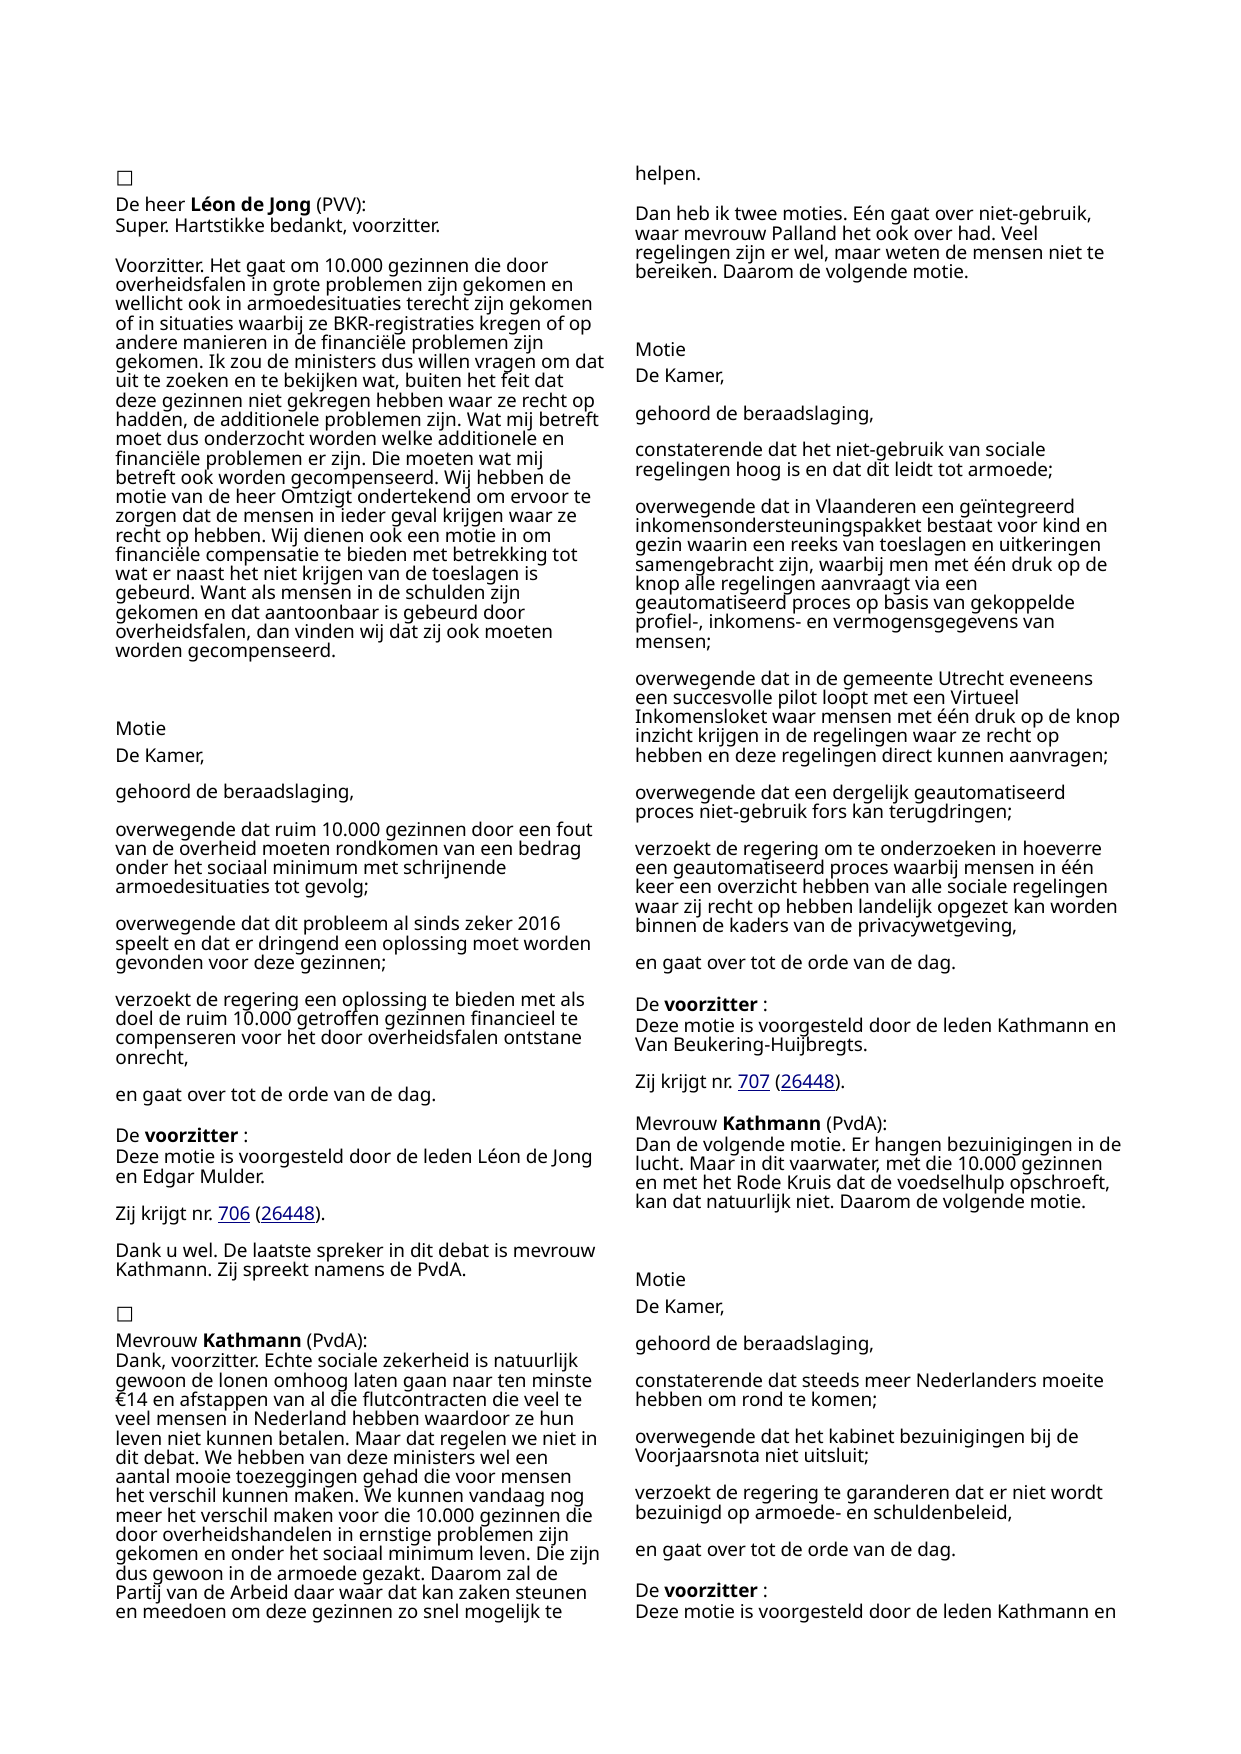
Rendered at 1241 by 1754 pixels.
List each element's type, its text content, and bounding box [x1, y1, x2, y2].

text en gaat over tot de orde van de dag. [635, 1541, 1125, 1560]
text verzoekt de regering te garanderen dat er niet wordt bezuinigd op armoede- en schuldenbeleid, [635, 1484, 1125, 1523]
text Voorzitter. Het gaat om 10.000 gezinnen die door overheidsfalen in grote problemen zijn gekomen en wellicht ook in armoedesituaties terecht zijn gekomen of in situaties waarbij ze BKR-registraties kregen of op andere manieren in de financiële problemen zijn gekomen. Ik zou de ministers dus willen vragen om dat uit te zoeken en te bekijken wat, buiten het feit dat deze gezinnen niet gekregen hebben waar ze recht op hadden, de additionele problemen zijn. Wat mij betreft moet dus onderzocht worden welke additionele en financiële problemen er zijn. Die moeten wat mij betreft ook worden gecompenseerd. Wij hebben de motie van de heer Omtzigt ondertekend om ervoor te zorgen dat de mensen in ieder geval krijgen waar ze recht op hebben. Wij dienen ook een motie in om financiële compensatie te bieden met betrekking tot wat er naast het niet krijgen van de toeslagen is gebeurd. Want als mensen in de schulden zijn gekomen en dat aantoonbaar is gebeurd door overheidsfalen, dan vinden wij dat zij ook moeten worden gecompenseerd. [115, 257, 605, 661]
text Mevrouw Kathmann (PvdA): [635, 1110, 1125, 1136]
text Mevrouw Kathmann (PvdA): [115, 1327, 605, 1352]
text overwegende dat ruim 10.000 gezinnen door een fout van de overheid moeten rondkomen van een bedrag onder het sociaal minimum met schrijnende armoedesituaties tot gevolg; [115, 821, 605, 898]
text Deze motie is voorgesteld door de leden Léon de Jong en Edgar Mulder. [115, 1148, 605, 1187]
text Zij krijgt nr. 707 (26448). [635, 1073, 1125, 1092]
text overwegende dat in Vlaanderen een geïntegreerd inkomensondersteuningspakket bestaat voor kind en gezin waarin een reeks van toeslagen en uitkeringen samengebracht zijn, waarbij men met één druk op de knop alle regelingen aanvraagt via een geautomatiseerd proces op basis van gekoppelde profiel-, inkomens- en vermogensgegevens van mensen; [635, 498, 1125, 652]
text verzoekt de regering een oplossing te bieden met als doel de ruim 10.000 getroffen gezinnen financieel te compenseren voor het door overheidsfalen ontstane onrecht, [115, 991, 605, 1068]
text De voorzitter : [635, 1578, 1125, 1603]
text ⬜ [115, 1301, 605, 1327]
text Zij krijgt nr. 706 (26448). [115, 1204, 605, 1224]
text Motie [635, 336, 1125, 362]
text overwegende dat dit probleem al sinds zeker 2016 speelt en dat er dringend een oplossing moet worden gevonden voor deze gezinnen; [115, 915, 605, 973]
text constaterende dat het niet-gebruik van sociale regelingen hoog is en dat dit leidt tot armoede; [635, 441, 1125, 480]
text constaterende dat steeds meer Nederlanders moeite hebben om rond te komen; [635, 1372, 1125, 1410]
text De voorzitter : [115, 1123, 605, 1148]
text gehoord de beraadslaging, [115, 783, 605, 803]
text overwegende dat een dergelijk geautomatiseerd proces niet-gebruik fors kan terugdringen; [635, 784, 1125, 822]
text De Kamer, [115, 747, 605, 766]
text gehoord de beraadslaging, [635, 1335, 1125, 1354]
text De Kamer, [635, 367, 1125, 387]
text Dan de volgende motie. Er hangen bezuinigingen in de lucht. Maar in dit vaarwater, met die 10.000 gezinnen en met het Rode Kruis dat de voedselhulp opschroeft, kan dat natuurlijk niet. Daarom de volgende motie. [635, 1136, 1125, 1213]
text Super. Hartstikke bedankt, voorzitter. [115, 217, 605, 236]
text Dank, voorzitter. Echte sociale zekerheid is natuurlijk gewoon de lonen omhoog laten gaan naar ten minste €14 en afstappen van al die flutcontracten die veel te veel mensen in Nederland hebben waardoor ze hun leven niet kunnen betalen. Maar dat regelen we niet in dit debat. We hebben van deze ministers wel een aantal mooie toezeggingen gehad die voor mensen het verschil kunnen maken. We kunnen vandaag nog meer het verschil maken voor die 10.000 gezinnen die door overheidshandelen in ernstige problemen zijn gekomen en onder het sociaal minimum leven. Die zijn dus gewoon in de armoede gezakt. Daarom zal de Partij van de Arbeid daar waar dat kan zaken steunen en meedoen om deze gezinnen zo snel mogelijk te [115, 1352, 605, 1622]
text en gaat over tot de orde van de dag. [635, 954, 1125, 973]
text Motie [115, 715, 605, 741]
text De Kamer, [635, 1298, 1125, 1317]
text Deze motie is voorgesteld door de leden Kathmann en [635, 1603, 1125, 1623]
text Dan heb ik twee moties. Eén gaat over niet-gebruik, waar mevrouw Palland het ook over had. Veel regelingen zijn er wel, maar weten de mensen niet te bereiken. Daarom de volgende motie. [635, 205, 1125, 282]
text helpen. [635, 165, 1125, 184]
text gehoord de beraadslaging, [635, 404, 1125, 424]
text overwegende dat in de gemeente Utrecht eveneens een succesvolle pilot loopt met een Virtueel Inkomensloket waar mensen met één druk op de knop inzicht krijgen in de regelingen waar ze recht op hebben en deze regelingen direct kunnen aanvragen; [635, 669, 1125, 766]
text De heer Léon de Jong (PVV): [115, 191, 605, 217]
text Motie [635, 1266, 1125, 1292]
text ⬜ [115, 165, 605, 191]
text De voorzitter : [635, 991, 1125, 1017]
text Deze motie is voorgesteld door de leden Kathmann en Van Beukering-Huijbregts. [635, 1017, 1125, 1055]
text verzoekt de regering om te onderzoeken in hoeverre een geautomatiseerd proces waarbij mensen in één keer een overzicht hebben van alle sociale regelingen waar zij recht op hebben landelijk opgezet kan worden binnen de kaders van de privacywetgeving, [635, 840, 1125, 936]
text en gaat over tot de orde van de dag. [115, 1086, 605, 1105]
text overwegende dat het kabinet bezuinigingen bij de Voorjaarsnota niet uitsluit; [635, 1428, 1125, 1467]
text Dank u wel. De laatste spreker in dit debat is mevrouw Kathmann. Zij spreekt namens de PvdA. [115, 1242, 605, 1280]
